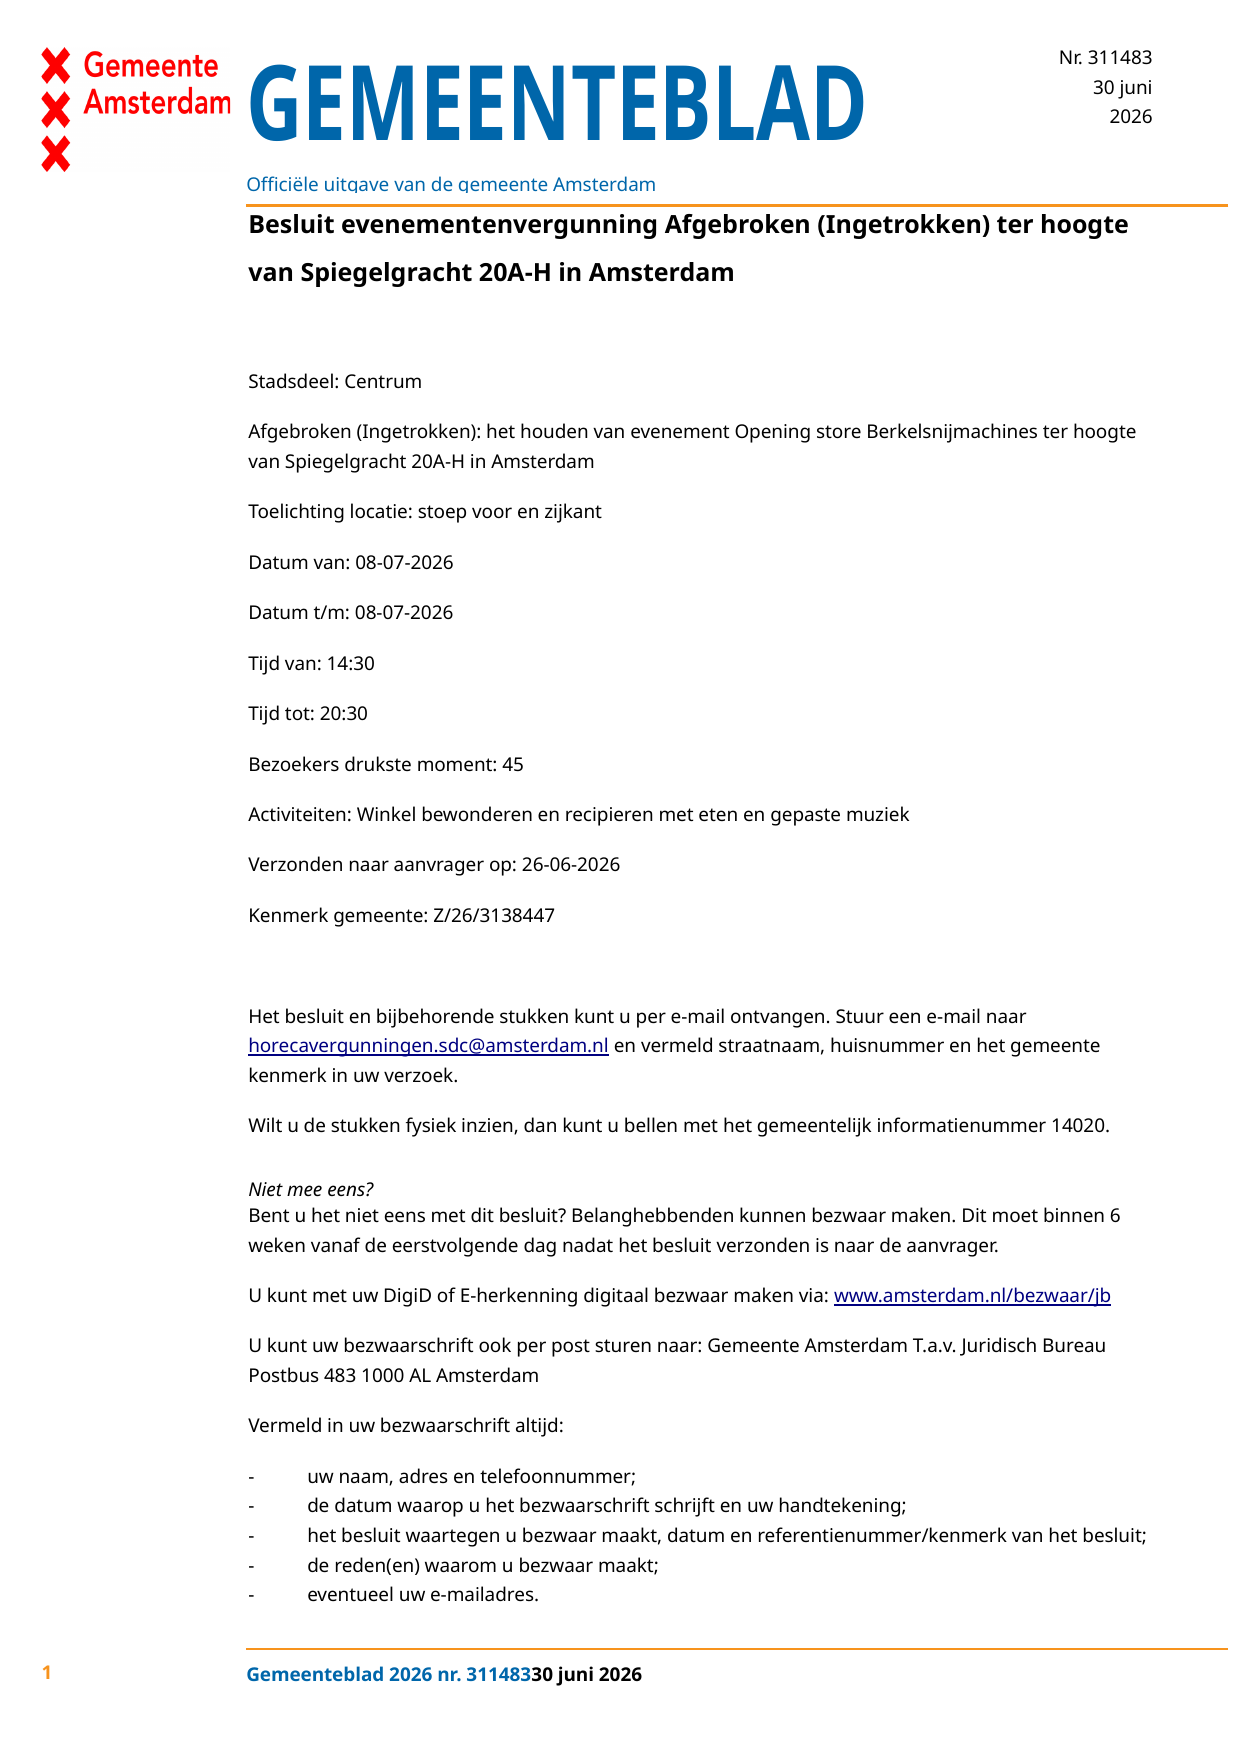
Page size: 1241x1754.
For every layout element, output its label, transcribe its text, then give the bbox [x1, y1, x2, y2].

text Toelichting locatie: stoep voor en zijkant [248, 499, 1152, 524]
text Bent u het niet eens met dit besluit? Belanghebbenden kunnen bezwaar maken. Dit moet binnen 6 weken vanaf de eerstvolgende dag nadat het besluit verzonden is naar de aanvrager. [248, 1202, 1152, 1257]
text Afgebroken (Ingetrokken): het houden van evenement Opening store Berkelsnijmachines ter hoogte van Spiegelgracht 20A-H in Amsterdam [248, 419, 1152, 474]
text Tijd van: 14:30 [248, 650, 1152, 676]
text Datum van: 08-07-2026 [248, 549, 1152, 575]
text Besluit evenementenvergunning Afgebroken (Ingetrokken) ter hoogte van Spiegelgracht 20A-H in Amsterdam [248, 207, 1152, 288]
text Datum t/m: 08-07-2026 [248, 599, 1152, 625]
list het besluit waartegen u bezwaar maakt, datum en referentienummer/kenmerk van het besluit; [248, 1522, 1152, 1548]
text Vermeld in uw bezwaarschrift altijd: [248, 1413, 1152, 1438]
list de datum waarop u het bezwaarschrift schrijft en uw handtekening; [248, 1493, 1152, 1518]
list uw naam, adres en telefoonnummer; [248, 1463, 1152, 1489]
text U kunt met uw DigiD of E-herkenning digitaal bezwaar maken via: www.amsterdam.nl/bezwaar/jb [248, 1282, 1152, 1308]
text Tijd tot: 20:30 [248, 700, 1152, 726]
text Wilt u de stukken fysiek inzien, dan kunt u bellen met het gemeentelijk informatienummer 14020. [248, 1112, 1152, 1138]
picture [41, 47, 231, 172]
text Stadsdeel: Centrum [248, 368, 1152, 394]
text Niet mee eens? [248, 1176, 1152, 1202]
text U kunt uw bezwaarschrift ook per post sturen naar: Gemeente Amsterdam T.a.v. Juridisch Bureau Postbus 483 1000 AL Amsterdam [248, 1333, 1152, 1388]
text Het besluit en bijbehorende stukken kunt u per e-mail ontvangen. Stuur een e-mail naar horecavergunningen.sdc@amsterdam.nl en vermeld straatnaam, huisnummer en het gemeente kenmerk in uw verzoek. [248, 1003, 1152, 1088]
list de reden(en) waarom u bezwaar maakt; [248, 1552, 1152, 1577]
text Verzonden naar aanvrager op: 26-06-2026 [248, 852, 1152, 877]
text Bezoekers drukste moment: 45 [248, 751, 1152, 777]
list eventueel uw e-mailadres. [248, 1581, 1152, 1607]
text Activiteiten: Winkel bewonderen en recipieren met eten en gepaste muziek [248, 801, 1152, 827]
text Kenmerk gemeente: Z/26/3138447 [248, 902, 1152, 928]
